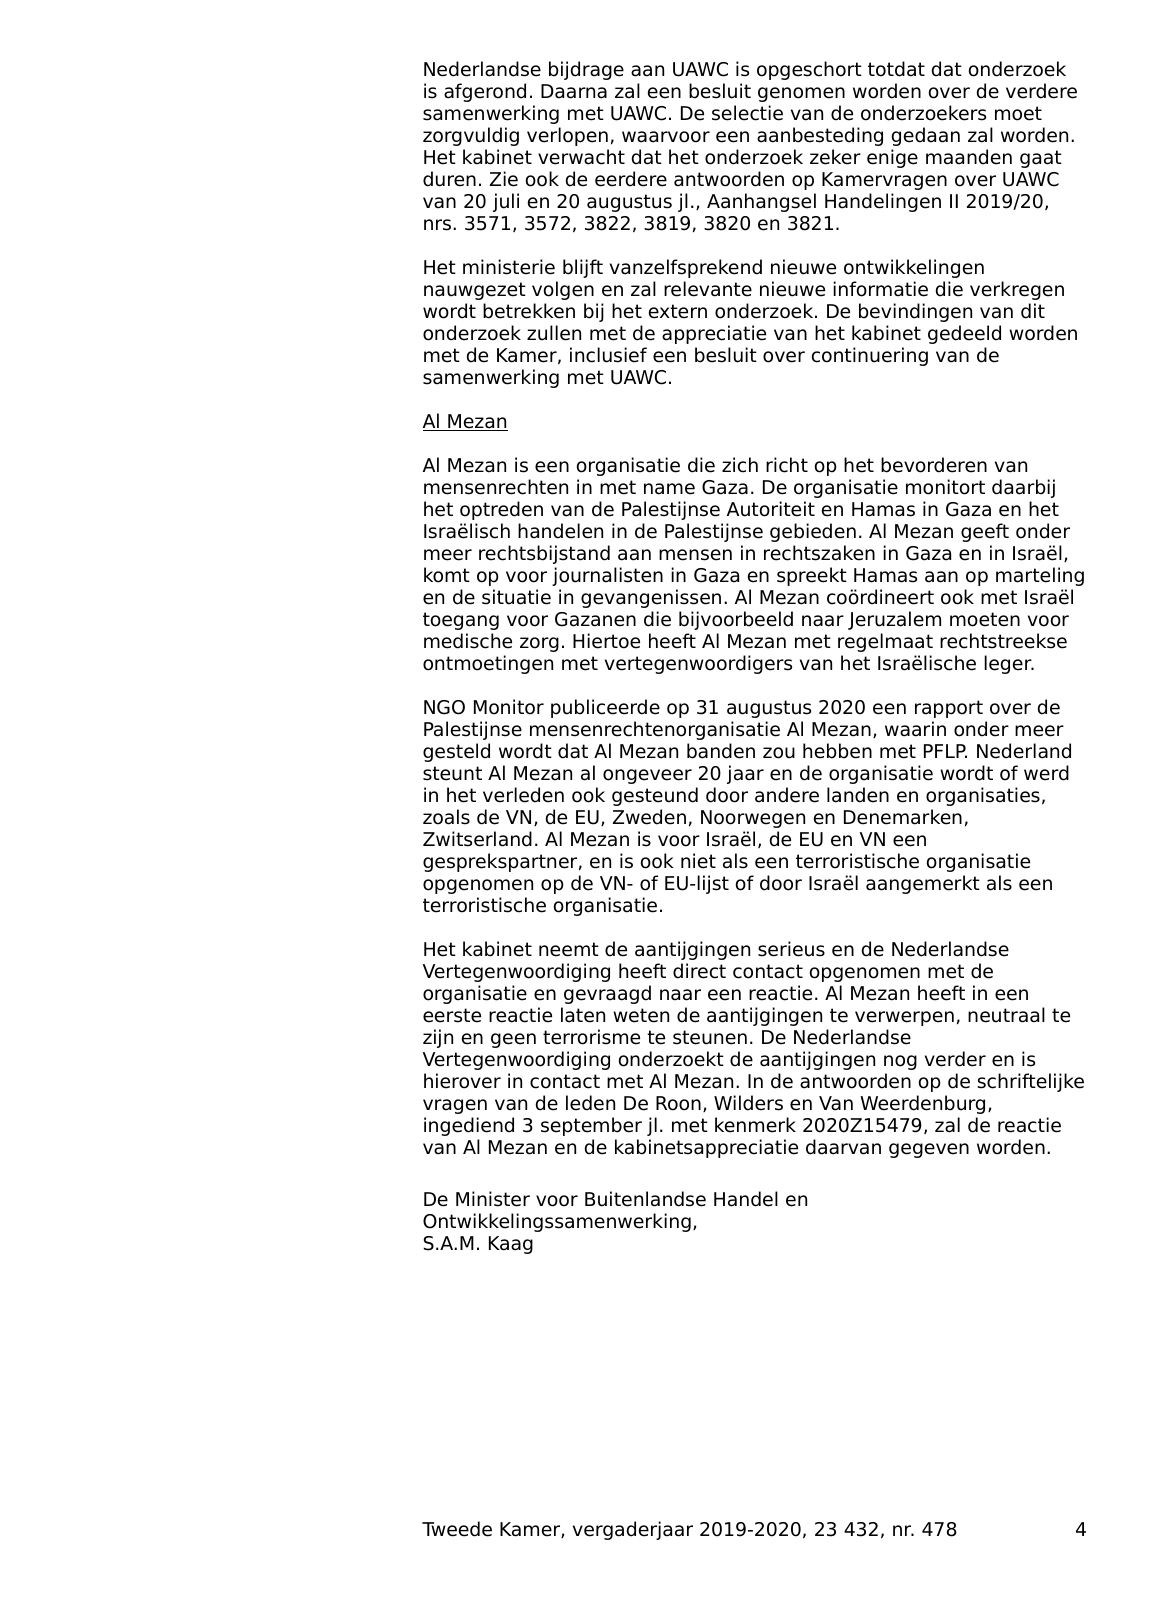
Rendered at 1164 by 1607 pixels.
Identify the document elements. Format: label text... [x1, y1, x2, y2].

text Het ministerie blijft vanzelfsprekend nieuwe ontwikkelingen nauwgezet volgen en zal relevante nieuwe informatie die verkregen wordt betrekken bij het extern onderzoek. De bevindingen van dit onderzoek zullen met de appreciatie van het kabinet gedeeld worden met de Kamer, inclusief een besluit over continuering van de samenwerking met UAWC. [422, 257, 1087, 389]
text De Minister voor Buitenlandse Handel en Ontwikkelingssamenwerking, S.A.M. Kaag [422, 1189, 1087, 1255]
subtitle Al Mezan [422, 411, 1087, 433]
text Al Mezan is een organisatie die zich richt op het bevorderen van mensenrechten in met name Gaza. De organisatie monitort daarbij het optreden van de Palestijnse Autoriteit en Hamas in Gaza en het Israëlisch handelen in de Palestijnse gebieden. Al Mezan geeft onder meer rechtsbijstand aan mensen in rechtszaken in Gaza en in Israël, komt op voor journalisten in Gaza en spreekt Hamas aan op marteling en de situatie in gevangenissen. Al Mezan coördineert ook met Israël toegang voor Gazanen die bijvoorbeeld naar Jeruzalem moeten voor medische zorg. Hiertoe heeft Al Mezan met regelmaat rechtstreekse ontmoetingen met vertegenwoordigers van het Israëlische leger. [422, 455, 1087, 675]
text NGO Monitor publiceerde op 31 augustus 2020 een rapport over de Palestijnse mensenrechtenorganisatie Al Mezan, waarin onder meer gesteld wordt dat Al Mezan banden zou hebben met PFLP. Nederland steunt Al Mezan al ongeveer 20 jaar en de organisatie wordt of werd in het verleden ook gesteund door andere landen en organisaties, zoals de VN, de EU, Zweden, Noorwegen en Denemarken, Zwitserland. Al Mezan is voor Israël, de EU en VN een gesprekspartner, en is ook niet als een terroristische organisatie opgenomen op de VN- of EU-lijst of door Israël aangemerkt als een terroristische organisatie. [422, 697, 1087, 917]
text Nederlandse bijdrage aan UAWC is opgeschort totdat dat onderzoek is afgerond. Daarna zal een besluit genomen worden over de verdere samenwerking met UAWC. De selectie van de onderzoekers moet zorgvuldig verlopen, waarvoor een aanbesteding gedaan zal worden. Het kabinet verwacht dat het onderzoek zeker enige maanden gaat duren. Zie ook de eerdere antwoorden op Kamervragen over UAWC van 20 juli en 20 augustus jl., Aanhangsel Handelingen II 2019/20, nrs. 3571, 3572, 3822, 3819, 3820 en 3821. [422, 59, 1087, 235]
text Het kabinet neemt de aantijgingen serieus en de Nederlandse Vertegenwoordiging heeft direct contact opgenomen met de organisatie en gevraagd naar een reactie. Al Mezan heeft in een eerste reactie laten weten de aantijgingen te verwerpen, neutraal te zijn en geen terrorisme te steunen. De Nederlandse Vertegenwoordiging onderzoekt de aantijgingen nog verder en is hierover in contact met Al Mezan. In de antwoorden op de schriftelijke vragen van de leden De Roon, Wilders en Van Weerdenburg, ingediend 3 september jl. met kenmerk 2020Z15479, zal de reactie van Al Mezan en de kabinetsappreciatie daarvan gegeven worden. [422, 939, 1087, 1159]
